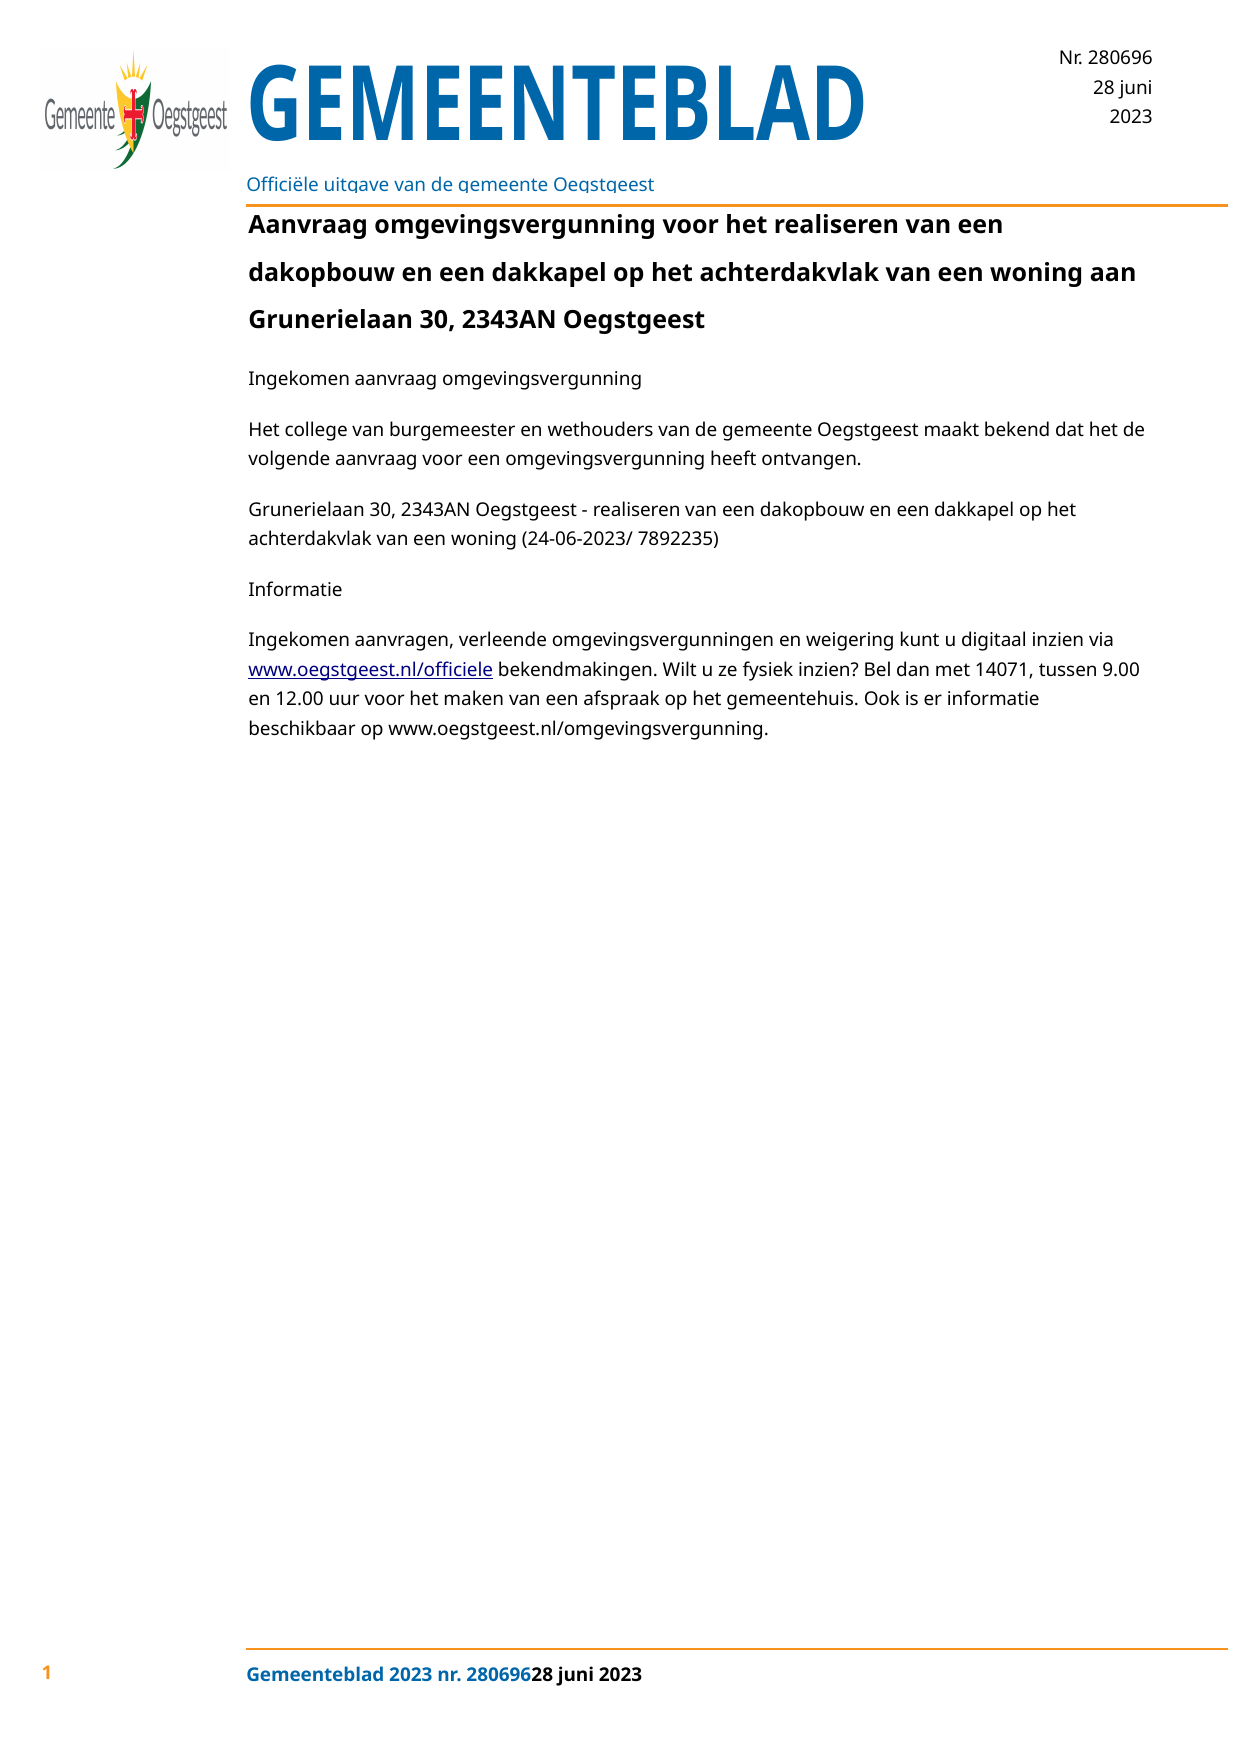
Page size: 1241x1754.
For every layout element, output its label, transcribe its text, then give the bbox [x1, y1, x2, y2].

text Ingekomen aanvraag omgevingsvergunning [248, 366, 1152, 391]
text Het college van burgemeester en wethouders van de gemeente Oegstgeest maakt bekend dat het de volgende aanvraag voor een omgevingsvergunning heeft ontvangen. [248, 416, 1152, 471]
text Grunerielaan 30, 2343AN Oegstgeest - realiseren van een dakopbouw en een dakkapel op het achterdakvlak van een woning (24-06-2023/ 7892235) [248, 496, 1152, 551]
text Informatie [248, 576, 1152, 602]
text Aanvraag omgevingsvergunning voor het realiseren van een dakopbouw en een dakkapel op het achterdakvlak van een woning aan Grunerielaan 30, 2343AN Oegstgeest [248, 207, 1152, 336]
text Ingekomen aanvragen, verleende omgevingsvergunningen en weigering kunt u digitaal inzien via www.oegstgeest.nl/officiele bekendmakingen. Wilt u ze fysiek inzien? Bel dan met 14071, tussen 9.00 en 12.00 uur voor het maken van een afspraak op het gemeentehuis. Ook is er informatie beschikbaar op www.oegstgeest.nl/omgevingsvergunning. [248, 626, 1152, 741]
picture [41, 47, 231, 172]
